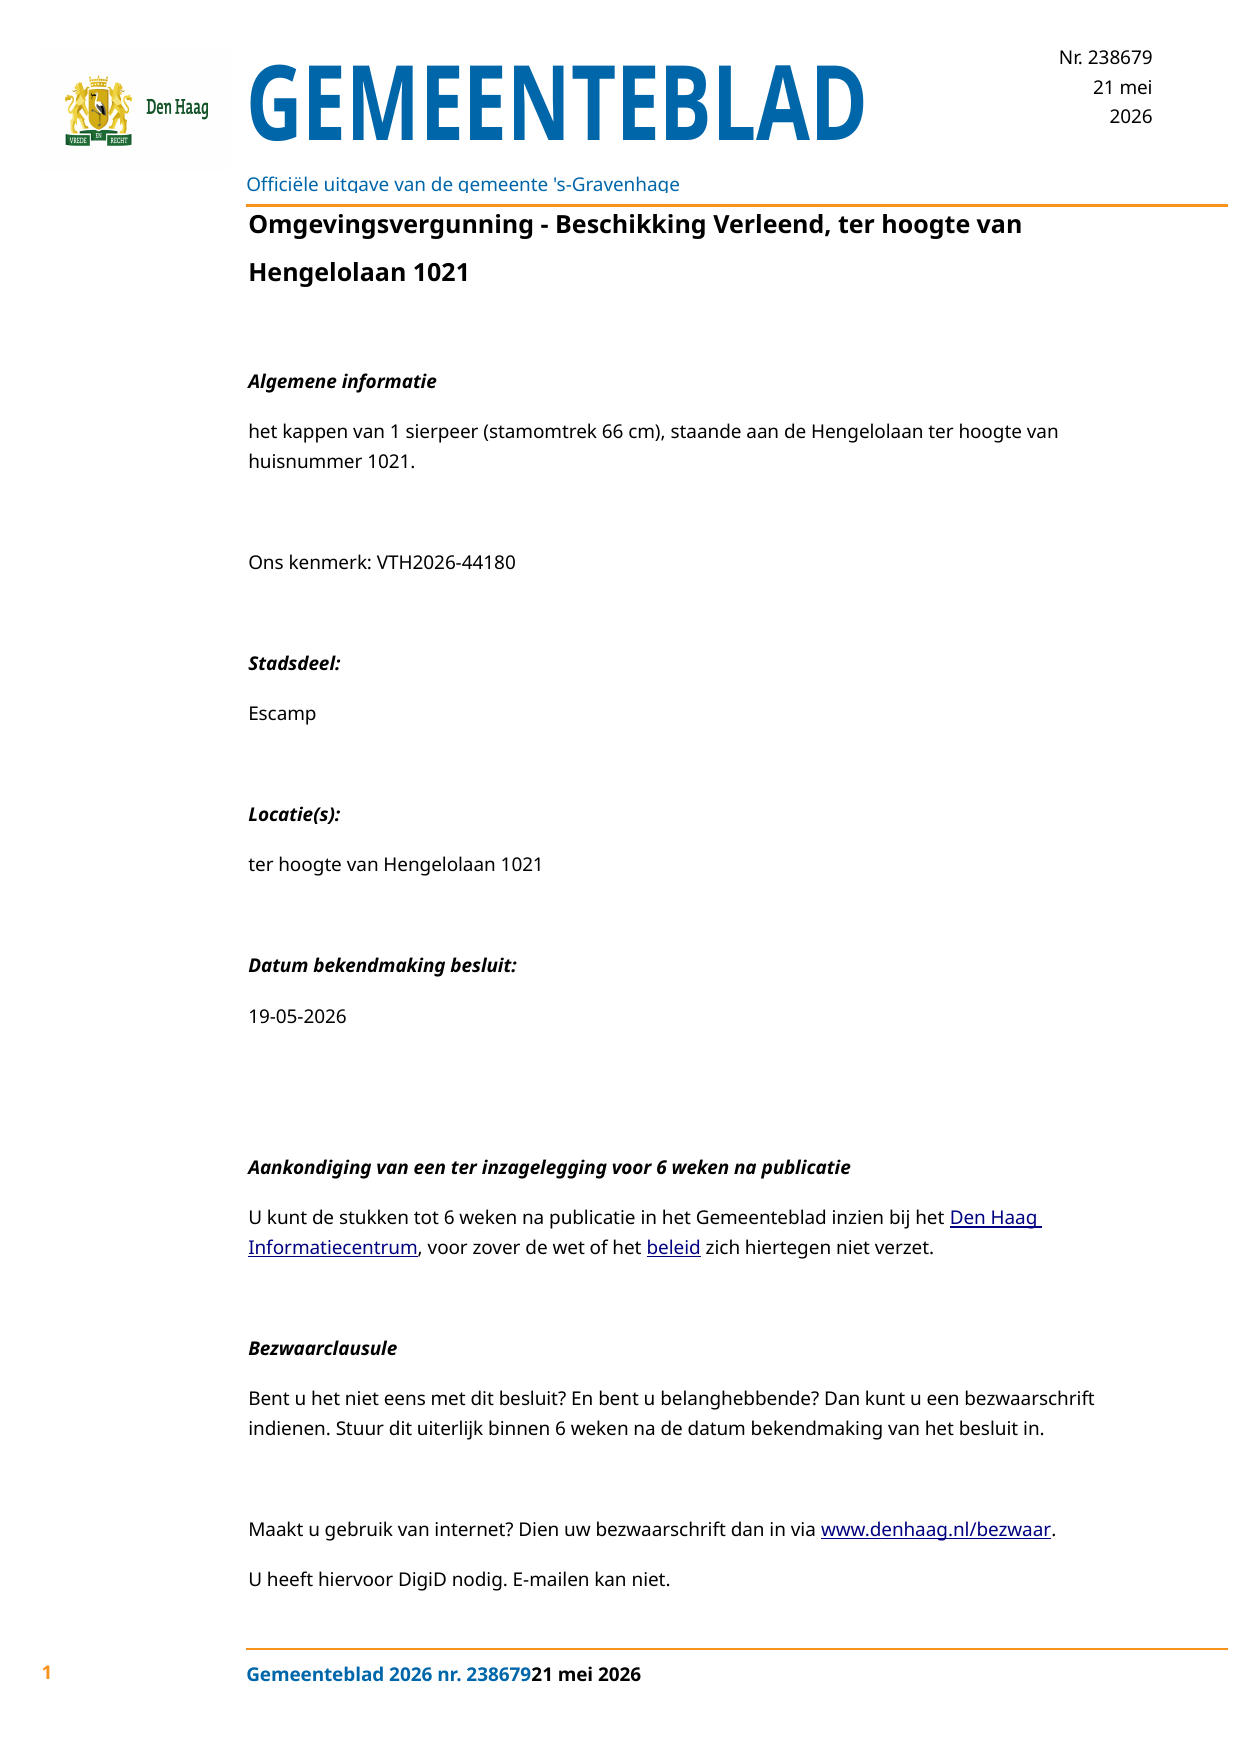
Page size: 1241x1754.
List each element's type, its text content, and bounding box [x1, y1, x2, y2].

text U kunt de stukken tot 6 weken na publicatie in het Gemeenteblad inzien bij het Den Haag Informatiecentrum, voor zover de wet of het beleid zich hiertegen niet verzet. [248, 1204, 1152, 1260]
text Aankondiging van een ter inzagelegging voor 6 weken na publicatie [248, 1154, 1152, 1180]
text Algemene informatie [248, 368, 1152, 394]
text het kappen van 1 sierpeer (stamomtrek 66 cm), staande aan de Hengelolaan ter hoogte van huisnummer 1021. [248, 419, 1152, 474]
text Bent u het niet eens met dit besluit? En bent u belanghebbende? Dan kunt u een bezwaarschrift indienen. Stuur dit uiterlijk binnen 6 weken na de datum bekendmaking van het besluit in. [248, 1385, 1152, 1441]
text Bezwaarclausule [248, 1335, 1152, 1361]
text 19-05-2026 [248, 1003, 1152, 1029]
picture [41, 47, 231, 172]
text Ons kenmerk: VTH2026-44180 [248, 549, 1152, 575]
text ter hoogte van Hengelolaan 1021 [248, 852, 1152, 877]
text Escamp [248, 700, 1152, 726]
text Stadsdeel: [248, 650, 1152, 676]
text Locatie(s): [248, 801, 1152, 827]
text Maakt u gebruik van internet? Dien uw bezwaarschrift dan in via www.denhaag.nl/bezwaar. [248, 1516, 1152, 1542]
text Omgevingsvergunning - Beschikking Verleend, ter hoogte van Hengelolaan 1021 [248, 207, 1152, 288]
text Datum bekendmaking besluit: [248, 952, 1152, 978]
text U heeft hiervoor DigiD nodig. E-mailen kan niet. [248, 1566, 1152, 1592]
